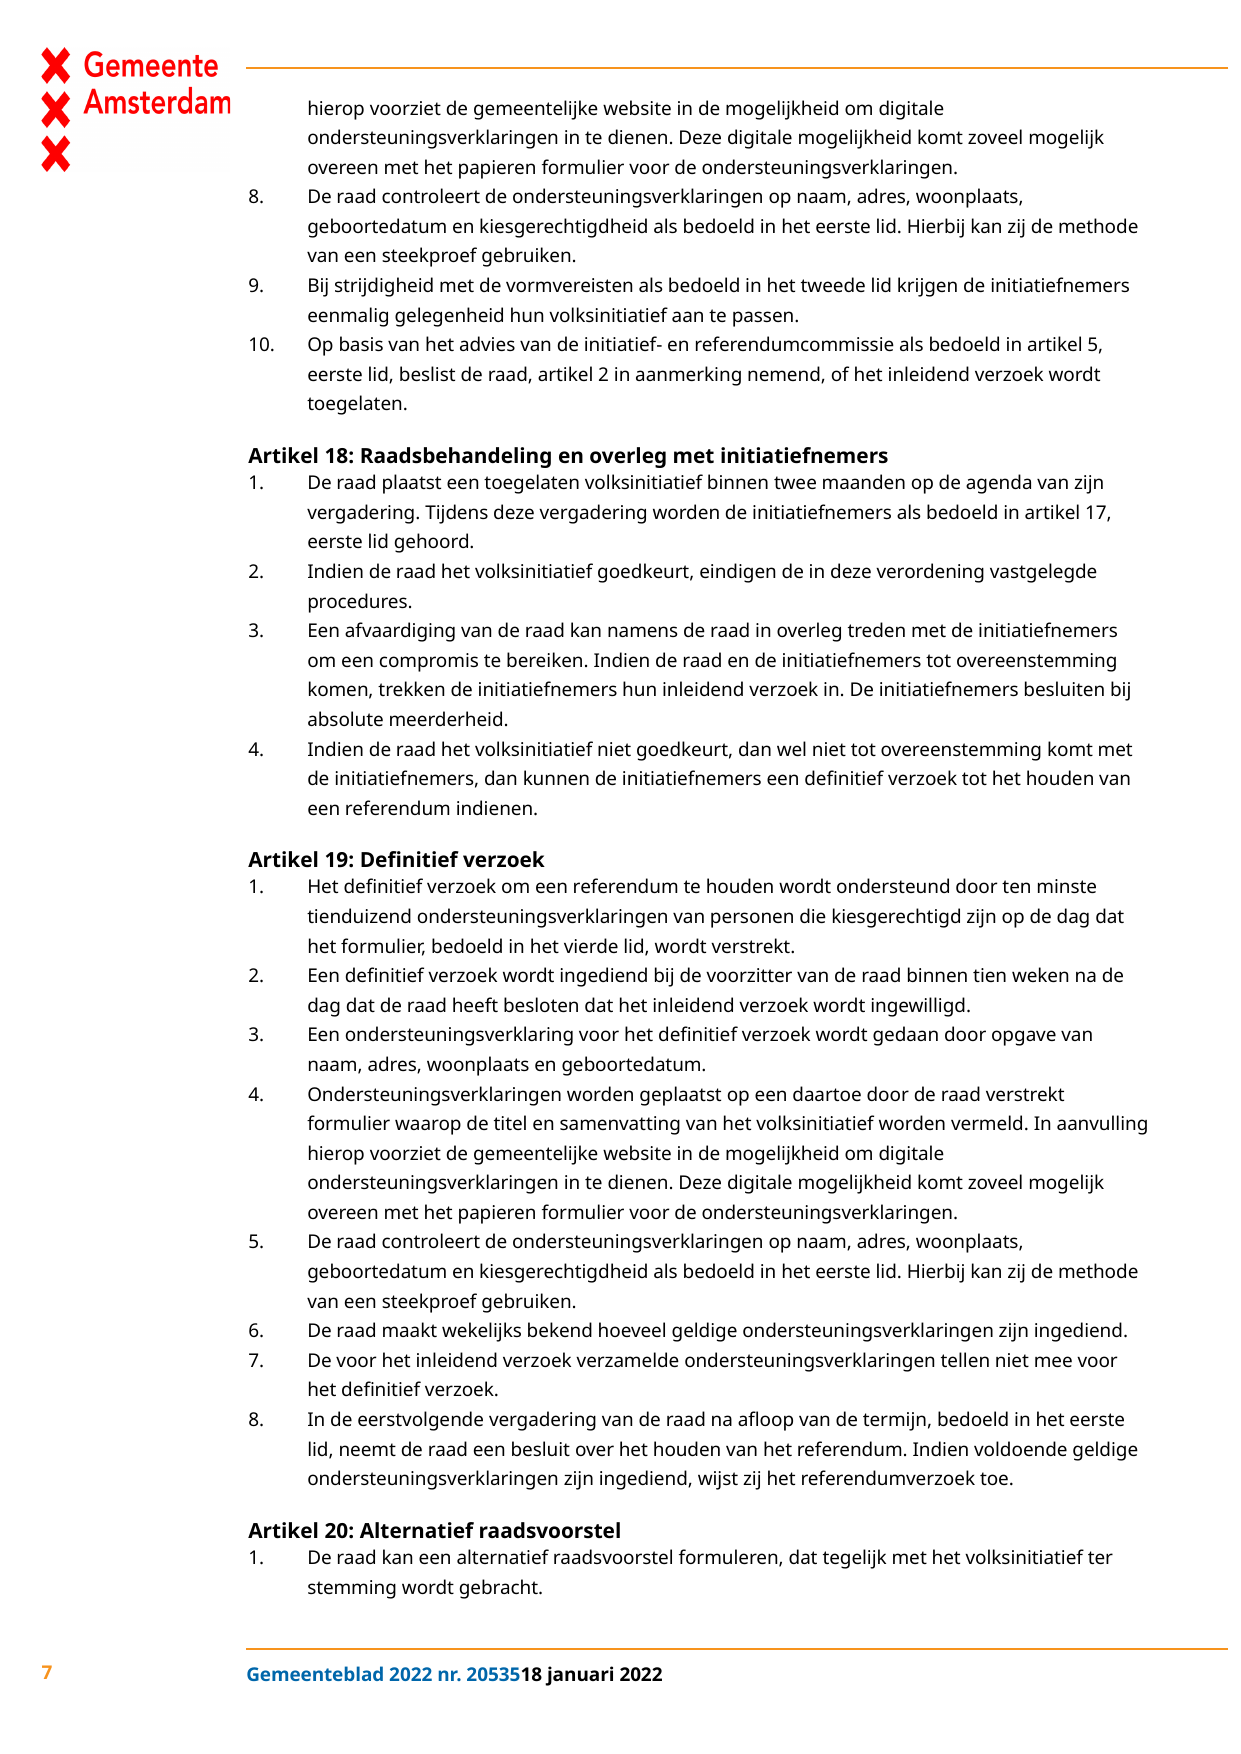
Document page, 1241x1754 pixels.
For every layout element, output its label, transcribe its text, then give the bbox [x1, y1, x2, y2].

list Bij strijdigheid met de vormvereisten als bedoeld in het tweede lid krijgen de initiatiefnemers eenmalig gelegenheid hun volksinitiatief aan te passen. [248, 272, 1152, 328]
text Artikel 19: Definitief verzoek [248, 845, 1152, 874]
picture [41, 47, 231, 172]
list Een definitief verzoek wordt ingediend bij de voorzitter van de raad binnen tien weken na de dag dat de raad heeft besloten dat het inleidend verzoek wordt ingewilligd. [248, 962, 1152, 1018]
list Een ondersteuningsverklaring voor het definitief verzoek wordt gedaan door opgave van naam, adres, woonplaats en geboortedatum. [248, 1022, 1152, 1077]
text Artikel 18: Raadsbehandeling en overleg met initiatiefnemers [248, 441, 1152, 469]
list Het definitief verzoek om een referendum te houden wordt ondersteund door ten minste tienduizend ondersteuningsverklaringen van personen die kiesgerechtigd zijn op de dag dat het formulier, bedoeld in het vierde lid, wordt verstrekt. [248, 874, 1152, 959]
list De raad maakt wekelijks bekend hoeveel geldige ondersteuningsverklaringen zijn ingediend. [248, 1317, 1152, 1343]
list De raad kan een alternatief raadsvoorstel formuleren, dat tegelijk met het volksinitiatief ter stemming wordt gebracht. [248, 1544, 1152, 1599]
list hierop voorziet de gemeentelijke website in de mogelijkheid om digitale ondersteuningsverklaringen in te dienen. Deze digitale mogelijkheid komt zoveel mogelijk overeen met het papieren formulier voor de ondersteuningsverklaringen. [248, 95, 1152, 180]
list Indien de raad het volksinitiatief niet goedkeurt, dan wel niet tot overeenstemming komt met de initiatiefnemers, dan kunnen de initiatiefnemers een definitief verzoek tot het houden van een referendum indienen. [248, 736, 1152, 821]
list Ondersteuningsverklaringen worden geplaatst op een daartoe door de raad verstrekt formulier waarop de titel en samenvatting van het volksinitiatief worden vermeld. In aanvulling hierop voorziet de gemeentelijke website in de mogelijkheid om digitale ondersteuningsverklaringen in te dienen. Deze digitale mogelijkheid komt zoveel mogelijk overeen met het papieren formulier voor de ondersteuningsverklaringen. [248, 1081, 1152, 1225]
list De voor het inleidend verzoek verzamelde ondersteuningsverklaringen tellen niet mee voor het definitief verzoek. [248, 1347, 1152, 1402]
text Artikel 20: Alternatief raadsvoorstel [248, 1516, 1152, 1544]
list De raad controleert de ondersteuningsverklaringen op naam, adres, woonplaats, geboortedatum en kiesgerechtigdheid als bedoeld in het eerste lid. Hierbij kan zij de methode van een steekproef gebruiken. [248, 183, 1152, 268]
list Op basis van het advies van de initiatief- en referendumcommissie als bedoeld in artikel 5, eerste lid, beslist de raad, artikel 2 in aanmerking nemend, of het inleidend verzoek wordt toegelaten. [248, 331, 1152, 416]
list In de eerstvolgende vergadering van de raad na afloop van de termijn, bedoeld in het eerste lid, neemt de raad een besluit over het houden van het referendum. Indien voldoende geldige ondersteuningsverklaringen zijn ingediend, wijst zij het referendumverzoek toe. [248, 1406, 1152, 1491]
list De raad controleert de ondersteuningsverklaringen op naam, adres, woonplaats, geboortedatum en kiesgerechtigdheid als bedoeld in het eerste lid. Hierbij kan zij de methode van een steekproef gebruiken. [248, 1229, 1152, 1314]
list De raad plaatst een toegelaten volksinitiatief binnen twee maanden op de agenda van zijn vergadering. Tijdens deze vergadering worden de initiatiefnemers als bedoeld in artikel 17, eerste lid gehoord. [248, 469, 1152, 554]
list Indien de raad het volksinitiatief goedkeurt, eindigen de in deze verordening vastgelegde procedures. [248, 558, 1152, 613]
list Een afvaardiging van de raad kan namens de raad in overleg treden met de initiatiefnemers om een compromis te bereiken. Indien de raad en de initiatiefnemers tot overeenstemming komen, trekken de initiatiefnemers hun inleidend verzoek in. De initiatiefnemers besluiten bij absolute meerderheid. [248, 617, 1152, 732]
